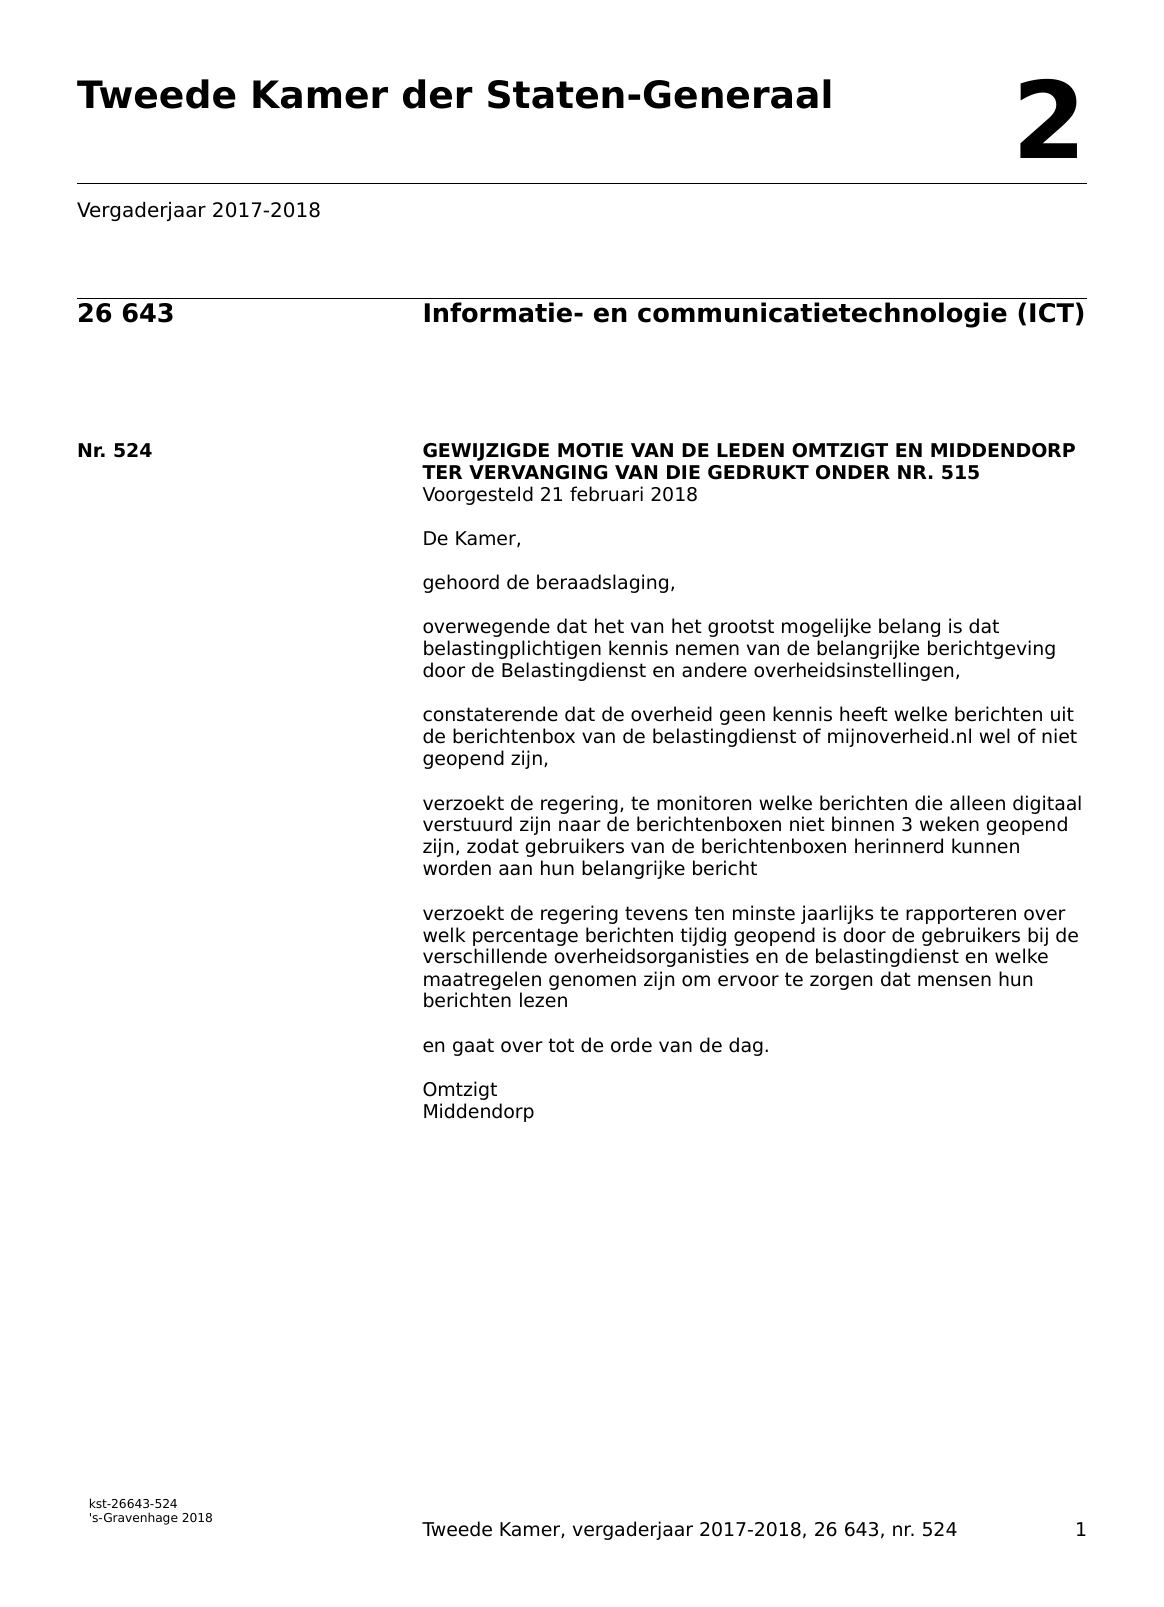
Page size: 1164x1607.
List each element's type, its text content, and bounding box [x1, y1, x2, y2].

table_header Tweede Kamer der Staten-Generaal [77, 59, 886, 183]
subtitle Nr. 524 GEWIJZIGDE MOTIE VAN DE LEDEN OMTZIGT EN MIDDENDORP TER VERVANGING VAN DIE GEDRUKT ONDER NR. 515 [77, 440, 1087, 484]
text verzoekt de regering, te monitoren welke berichten die alleen digitaal verstuurd zijn naar de berichtenboxen niet binnen 3 weken geopend zijn, zodat gebruikers van de berichtenboxen herinnerd kunnen worden aan hun belangrijke bericht [422, 792, 1087, 880]
subtitle 26 643 Informatie- en communicatietechnologie (ICT) [77, 299, 1087, 329]
text Middendorp [422, 1101, 1087, 1123]
table_header 2 [886, 59, 1087, 183]
text De Kamer, [422, 528, 1087, 550]
text gehoord de beraadslaging, [422, 572, 1087, 594]
text 's-Gravenhage 2018 [88, 1511, 323, 1525]
text verzoekt de regering tevens ten minste jaarlijks te rapporteren over welk percentage berichten tijdig geopend is door de gebruikers bij de verschillende overheidsorganisties en de belastingdienst en welke maatregelen genomen zijn om ervoor te zorgen dat mensen hun berichten lezen [422, 902, 1087, 1012]
text constaterende dat de overheid geen kennis heeft welke berichten uit de berichtenbox van de belastingdienst of mijnoverheid.nl wel of niet geopend zijn, [422, 704, 1087, 770]
text en gaat over tot de orde van de dag. [422, 1034, 1087, 1057]
text Omtzigt [422, 1079, 1087, 1101]
text overwegende dat het van het grootst mogelijke belang is dat belastingplichtigen kennis nemen van de belangrijke berichtgeving door de Belastingdienst en andere overheidsinstellingen, [422, 616, 1087, 682]
text kst-26643-524 [88, 1497, 323, 1511]
text Voorgesteld 21 februari 2018 [422, 484, 1087, 506]
table_cell Vergaderjaar 2017-2018 [77, 184, 1087, 298]
